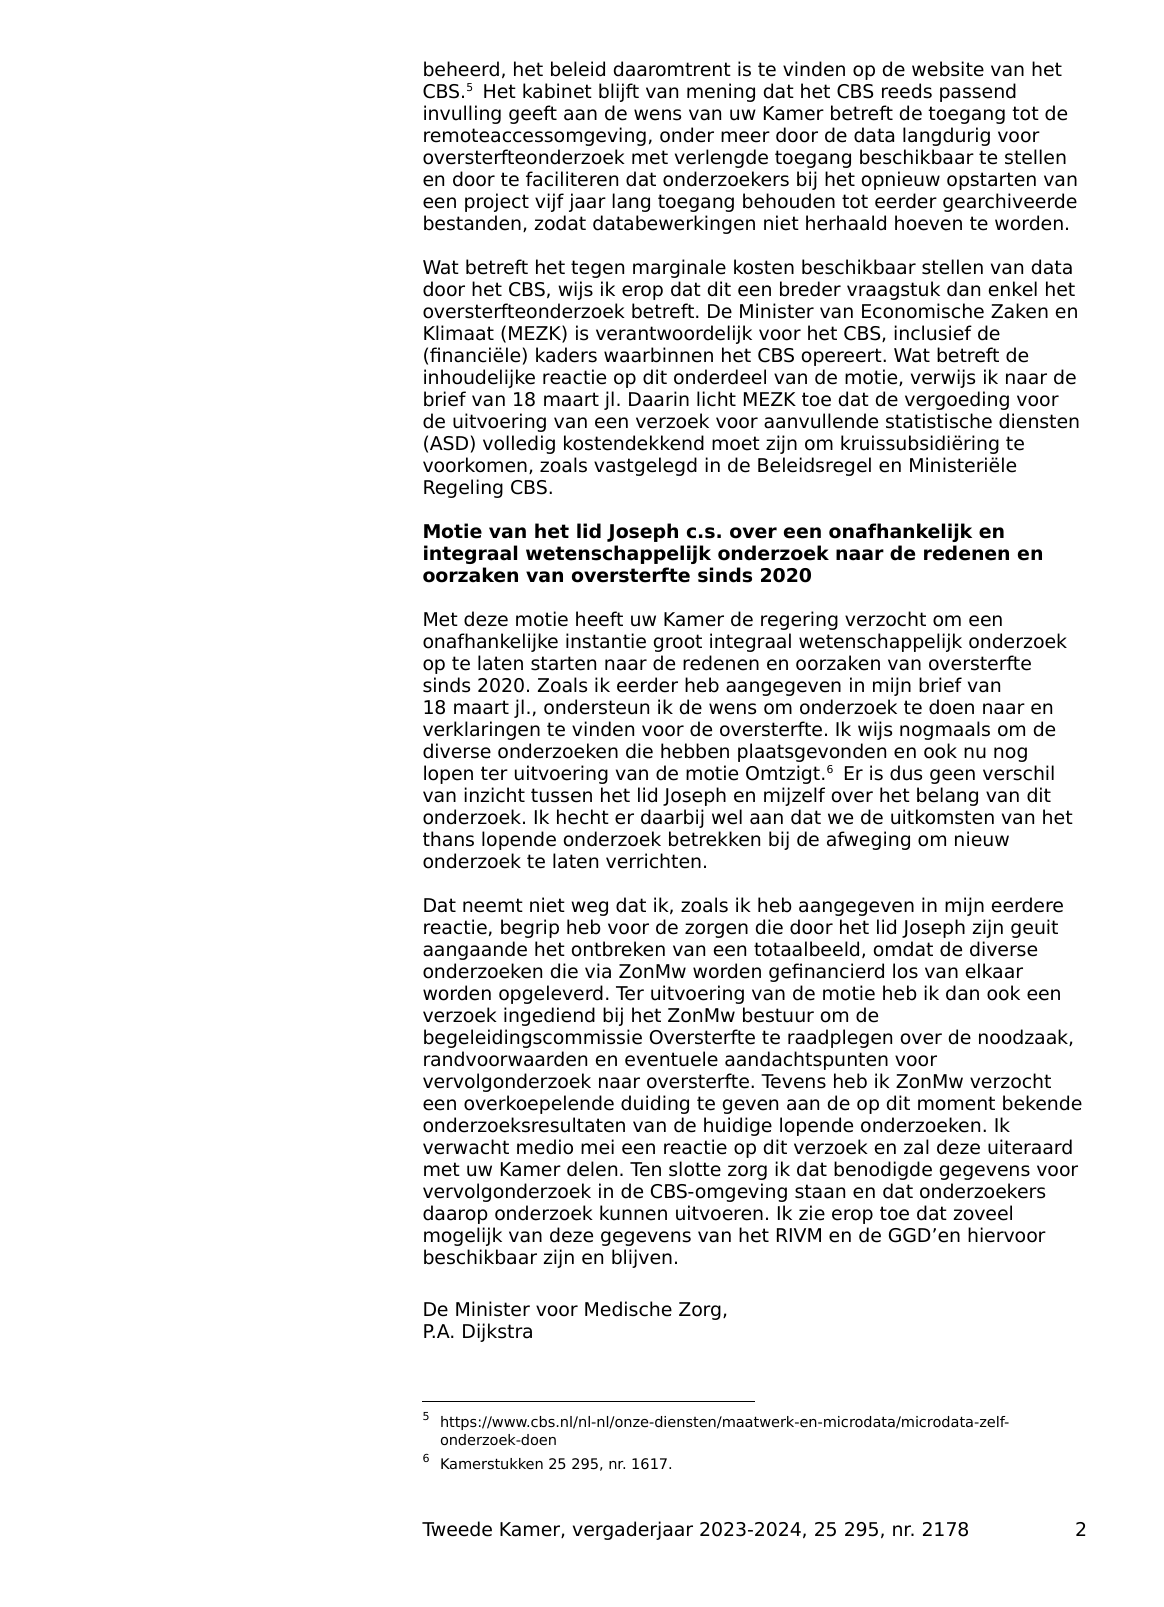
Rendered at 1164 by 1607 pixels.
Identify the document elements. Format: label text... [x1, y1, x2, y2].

text Wat betreft het tegen marginale kosten beschikbaar stellen van data door het CBS, wijs ik erop dat dit een breder vraagstuk dan enkel het oversterfteonderzoek betreft. De Minister van Economische Zaken en Klimaat (MEZK) is verantwoordelijk voor het CBS, inclusief de (financiële) kaders waarbinnen het CBS opereert. Wat betreft de inhoudelijke reactie op dit onderdeel van de motie, verwijs ik naar de brief van 18 maart jl. Daarin licht MEZK toe dat de vergoeding voor de uitvoering van een verzoek voor aanvullende statistische diensten (ASD) volledig kostendekkend moet zijn om kruissubsidiëring te voorkomen, zoals vastgelegd in de Beleidsregel en Ministeriële Regeling CBS. [422, 257, 1087, 499]
text beheerd, het beleid daaromtrent is te vinden op de website van het CBS. Het kabinet blijft van mening dat het CBS reeds passend invulling geeft aan de wens van uw Kamer betreft de toegang tot de remoteaccessomgeving, onder meer door de data langdurig voor oversterfteonderzoek met verlengde toegang beschikbaar te stellen en door te faciliteren dat onderzoekers bij het opnieuw opstarten van een project vijf jaar lang toegang behouden tot eerder gearchiveerde bestanden, zodat databewerkingen niet herhaald hoeven te worden. [422, 59, 1087, 235]
text Dat neemt niet weg dat ik, zoals ik heb aangegeven in mijn eerdere reactie, begrip heb voor de zorgen die door het lid Joseph zijn geuit aangaande het ontbreken van een totaalbeeld, omdat de diverse onderzoeken die via ZonMw worden gefinancierd los van elkaar worden opgeleverd. Ter uitvoering van de motie heb ik dan ook een verzoek ingediend bij het ZonMw bestuur om de begeleidingscommissie Oversterfte te raadplegen over de noodzaak, randvoorwaarden en eventuele aandachtspunten voor vervolgonderzoek naar oversterfte. Tevens heb ik ZonMw verzocht een overkoepelende duiding te geven aan de op dit moment bekende onderzoeksresultaten van de huidige lopende onderzoeken. Ik verwacht medio mei een reactie op dit verzoek en zal deze uiteraard met uw Kamer delen. Ten slotte zorg ik dat benodigde gegevens voor vervolgonderzoek in de CBS-omgeving staan en dat onderzoekers daarop onderzoek kunnen uitvoeren. Ik zie erop toe dat zoveel mogelijk van deze gegevens van het RIVM en de GGD’en hiervoor beschikbaar zijn en blijven. [422, 895, 1087, 1269]
text Met deze motie heeft uw Kamer de regering verzocht om een onafhankelijke instantie groot integraal wetenschappelijk onderzoek op te laten starten naar de redenen en oorzaken van oversterfte sinds 2020. Zoals ik eerder heb aangegeven in mijn brief van 18 maart jl., ondersteun ik de wens om onderzoek te doen naar en verklaringen te vinden voor de oversterfte. Ik wijs nogmaals om de diverse onderzoeken die hebben plaatsgevonden en ook nu nog lopen ter uitvoering van de motie Omtzigt. Er is dus geen verschil van inzicht tussen het lid Joseph en mijzelf over het belang van dit onderzoek. Ik hecht er daarbij wel aan dat we de uitkomsten van het thans lopende onderzoek betrekken bij de afweging om nieuw onderzoek te laten verrichten. [422, 609, 1087, 873]
subtitle Motie van het lid Joseph c.s. over een onafhankelijk en integraal wetenschappelijk onderzoek naar de redenen en oorzaken van oversterfte sinds 2020 [422, 521, 1087, 587]
text De Minister voor Medische Zorg, P.A. Dijkstra [422, 1299, 1087, 1343]
text Kamerstukken 25 295, nr. 1617. [422, 1452, 1087, 1474]
text https://www.cbs.nl/nl-nl/onze-diensten/maatwerk-en-microdata/microdata-zelf-onderzoek-doen [422, 1410, 1087, 1449]
